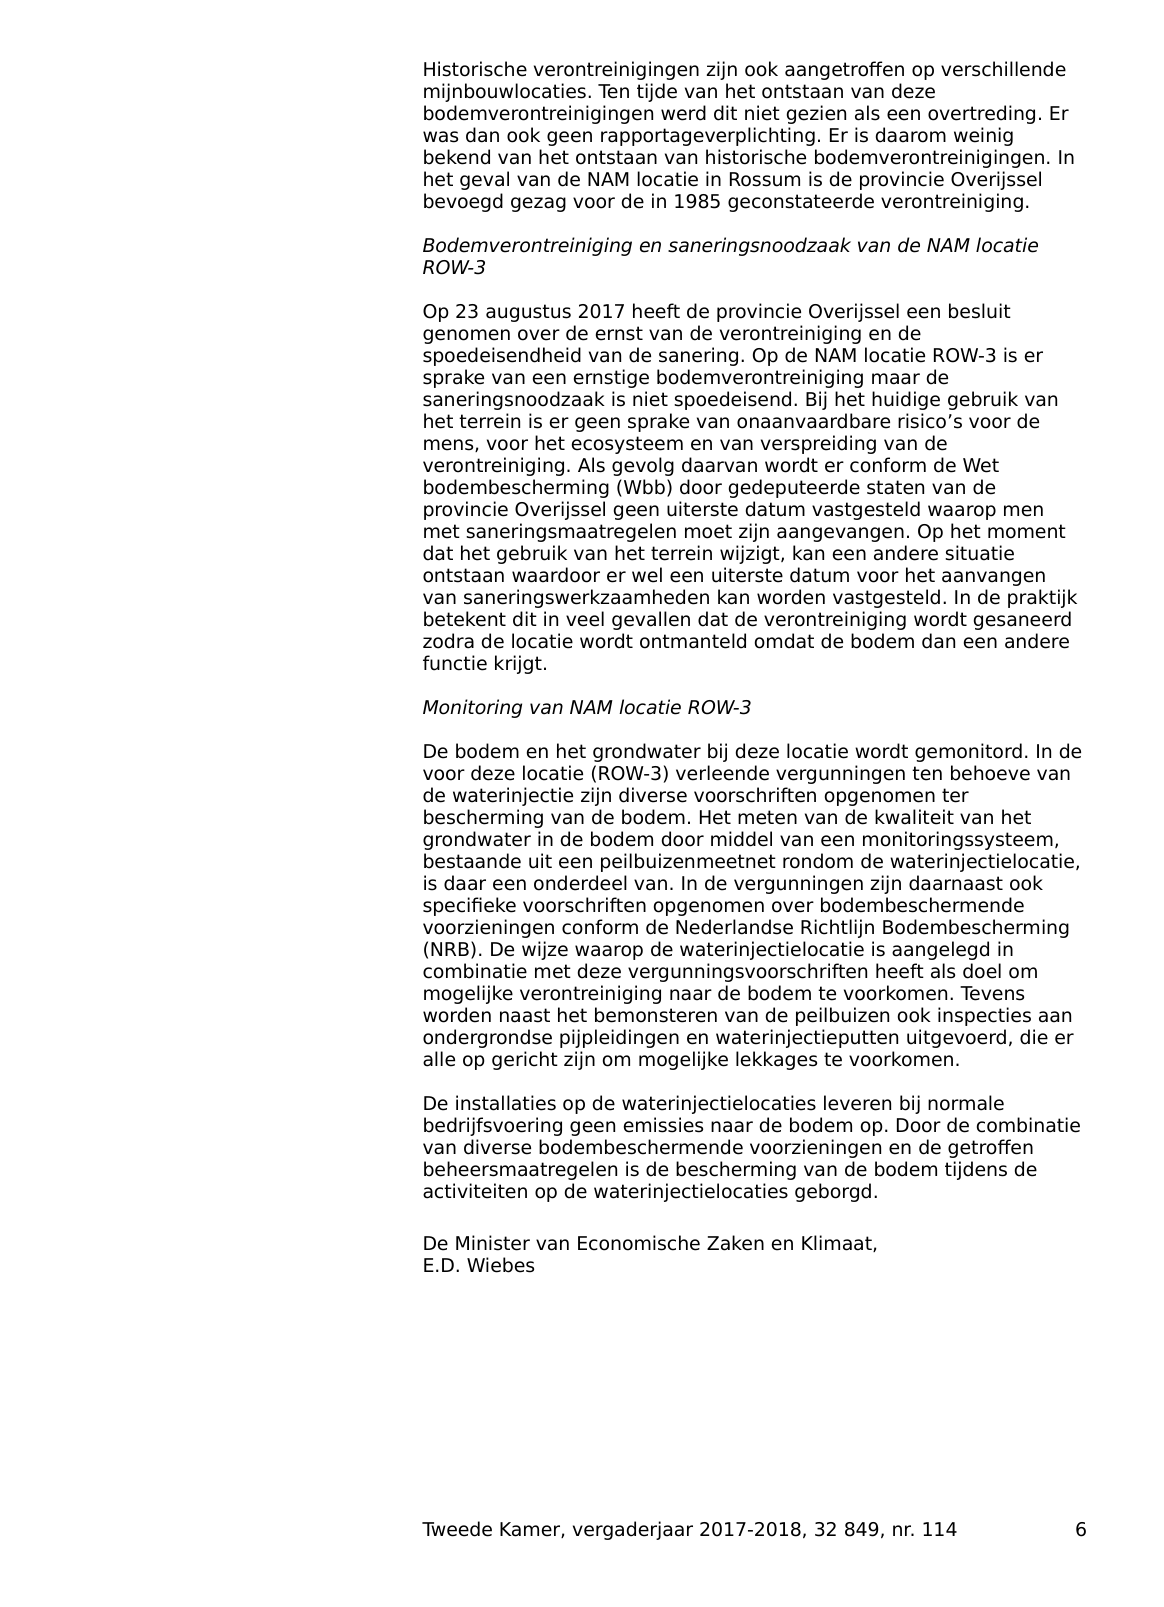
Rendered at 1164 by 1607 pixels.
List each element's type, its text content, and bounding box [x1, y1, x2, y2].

text De installaties op de waterinjectielocaties leveren bij normale bedrijfsvoering geen emissies naar de bodem op. Door de combinatie van diverse bodembeschermende voorzieningen en de getroffen beheersmaatregelen is de bescherming van de bodem tijdens de activiteiten op de waterinjectielocaties geborgd. [422, 1093, 1087, 1203]
text De Minister van Economische Zaken en Klimaat, E.D. Wiebes [422, 1233, 1087, 1277]
subtitle Monitoring van NAM locatie ROW-3 [422, 697, 1087, 719]
text De bodem en het grondwater bij deze locatie wordt gemonitord. In de voor deze locatie (ROW-3) verleende vergunningen ten behoeve van de waterinjectie zijn diverse voorschriften opgenomen ter bescherming van de bodem. Het meten van de kwaliteit van het grondwater in de bodem door middel van een monitoringssysteem, bestaande uit een peilbuizenmeetnet rondom de waterinjectielocatie, is daar een onderdeel van. In de vergunningen zijn daarnaast ook specifieke voorschriften opgenomen over bodembeschermende voorzieningen conform de Nederlandse Richtlijn Bodembescherming (NRB). De wijze waarop de waterinjectielocatie is aangelegd in combinatie met deze vergunningsvoorschriften heeft als doel om mogelijke verontreiniging naar de bodem te voorkomen. Tevens worden naast het bemonsteren van de peilbuizen ook inspecties aan ondergrondse pijpleidingen en waterinjectieputten uitgevoerd, die er alle op gericht zijn om mogelijke lekkages te voorkomen. [422, 741, 1087, 1071]
subtitle Bodemverontreiniging en saneringsnoodzaak van de NAM locatie ROW-3 [422, 235, 1087, 279]
text Op 23 augustus 2017 heeft de provincie Overijssel een besluit genomen over de ernst van de verontreiniging en de spoedeisendheid van de sanering. Op de NAM locatie ROW-3 is er sprake van een ernstige bodemverontreiniging maar de saneringsnoodzaak is niet spoedeisend. Bij het huidige gebruik van het terrein is er geen sprake van onaanvaardbare risico’s voor de mens, voor het ecosysteem en van verspreiding van de verontreiniging. Als gevolg daarvan wordt er conform de Wet bodembescherming (Wbb) door gedeputeerde staten van de provincie Overijssel geen uiterste datum vastgesteld waarop men met saneringsmaatregelen moet zijn aangevangen. Op het moment dat het gebruik van het terrein wijzigt, kan een andere situatie ontstaan waardoor er wel een uiterste datum voor het aanvangen van saneringswerkzaamheden kan worden vastgesteld. In de praktijk betekent dit in veel gevallen dat de verontreiniging wordt gesaneerd zodra de locatie wordt ontmanteld omdat de bodem dan een andere functie krijgt. [422, 301, 1087, 675]
text Historische verontreinigingen zijn ook aangetroffen op verschillende mijnbouwlocaties. Ten tijde van het ontstaan van deze bodemverontreinigingen werd dit niet gezien als een overtreding. Er was dan ook geen rapportageverplichting. Er is daarom weinig bekend van het ontstaan van historische bodemverontreinigingen. In het geval van de NAM locatie in Rossum is de provincie Overijssel bevoegd gezag voor de in 1985 geconstateerde verontreiniging. [422, 59, 1087, 213]
